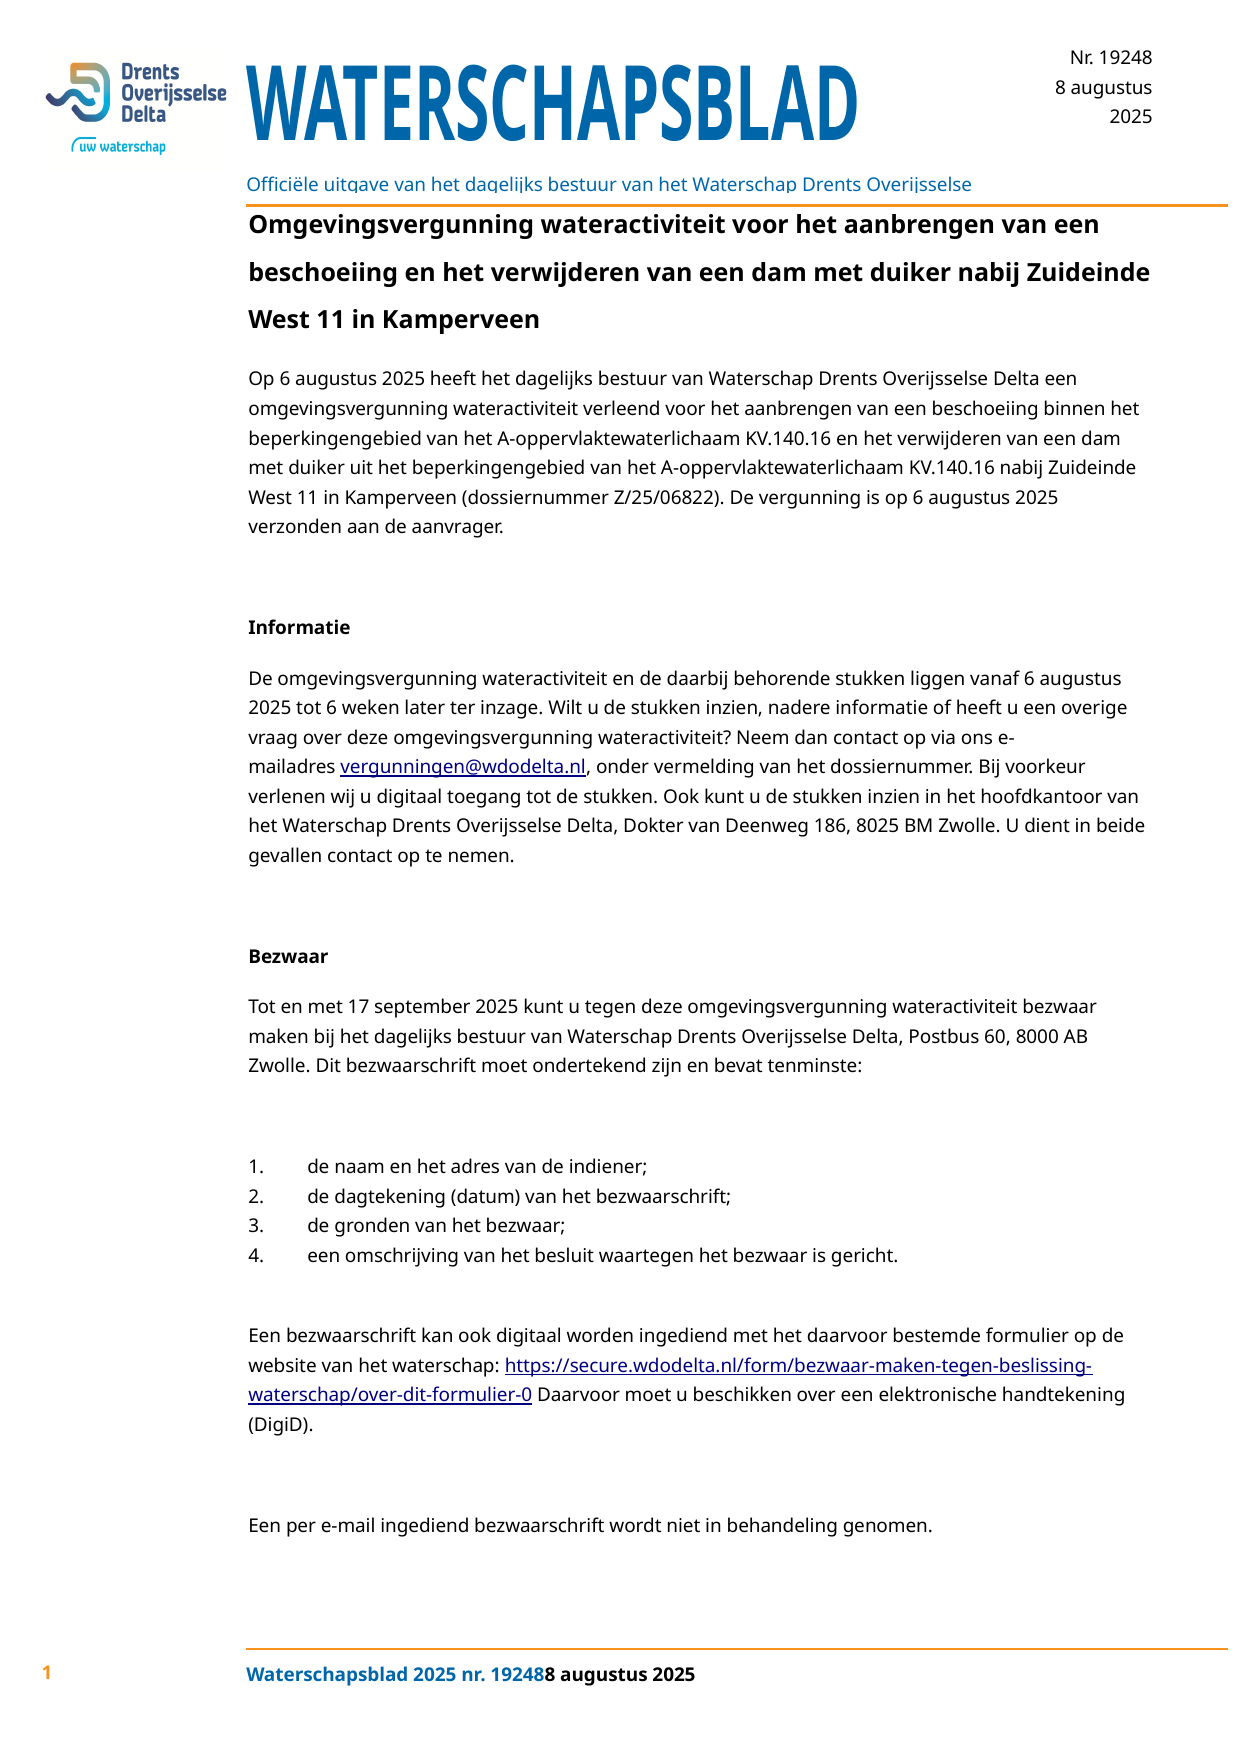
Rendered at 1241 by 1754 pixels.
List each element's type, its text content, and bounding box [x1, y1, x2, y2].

list de gronden van het bezwaar; [248, 1213, 1152, 1238]
list de dagtekening (datum) van het bezwaarschrift; [248, 1183, 1152, 1209]
text Een bezwaarschrift kan ook digitaal worden ingediend met het daarvoor bestemde formulier op de website van het waterschap: https://secure.wdodelta.nl/form/bezwaar-maken-tegen-beslissing-waterschap/over-dit-formulier-0 Daarvoor moet u beschikken over een elektronische handtekening (DigiD). [248, 1322, 1152, 1437]
list een omschrijving van het besluit waartegen het bezwaar is gericht. [248, 1242, 1152, 1268]
text Tot en met 17 september 2025 kunt u tegen deze omgevingsvergunning wateractiviteit bezwaar maken bij het dagelijks bestuur van Waterschap Drents Overijsselse Delta, Postbus 60, 8000 AB Zwolle. Dit bezwaarschrift moet ondertekend zijn en bevat tenminste: [248, 993, 1152, 1078]
text Op 6 augustus 2025 heeft het dagelijks bestuur van Waterschap Drents Overijsselse Delta een omgevingsvergunning wateractiviteit verleend voor het aanbrengen van een beschoeiing binnen het beperkingengebied van het A-oppervlaktewaterlichaam KV.140.16 en het verwijderen van een dam met duiker uit het beperkingengebied van het A-oppervlaktewaterlichaam KV.140.16 nabij Zuideinde West 11 in Kamperveen (dossiernummer Z/25/06822). De vergunning is op 6 augustus 2025 verzonden aan de aanvrager. [248, 366, 1152, 539]
picture [41, 47, 231, 172]
text De omgevingsvergunning wateractiviteit en de daarbij behorende stukken liggen vanaf 6 augustus 2025 tot 6 weken later ter inzage. Wilt u de stukken inzien, nadere informatie of heeft u een overige vraag over deze omgevingsvergunning wateractiviteit? Neem dan contact op via ons e-mailadres vergunningen@wdodelta.nl, onder vermelding van het dossiernummer. Bij voorkeur verlenen wij u digitaal toegang tot de stukken. Ook kunt u de stukken inzien in het hoofdkantoor van het Waterschap Drents Overijsselse Delta, Dokter van Deenweg 186, 8025 BM Zwolle. U dient in beide gevallen contact op te nemen. [248, 665, 1152, 868]
text Informatie [248, 614, 1152, 640]
text Omgevingsvergunning wateractiviteit voor het aanbrengen van een beschoeiing en het verwijderen van een dam met duiker nabij Zuideinde West 11 in Kamperveen [248, 207, 1152, 336]
list de naam en het adres van de indiener; [248, 1153, 1152, 1179]
text Bezwaar [248, 943, 1152, 969]
text Een per e-mail ingediend bezwaarschrift wordt niet in behandeling genomen. [248, 1512, 1152, 1537]
